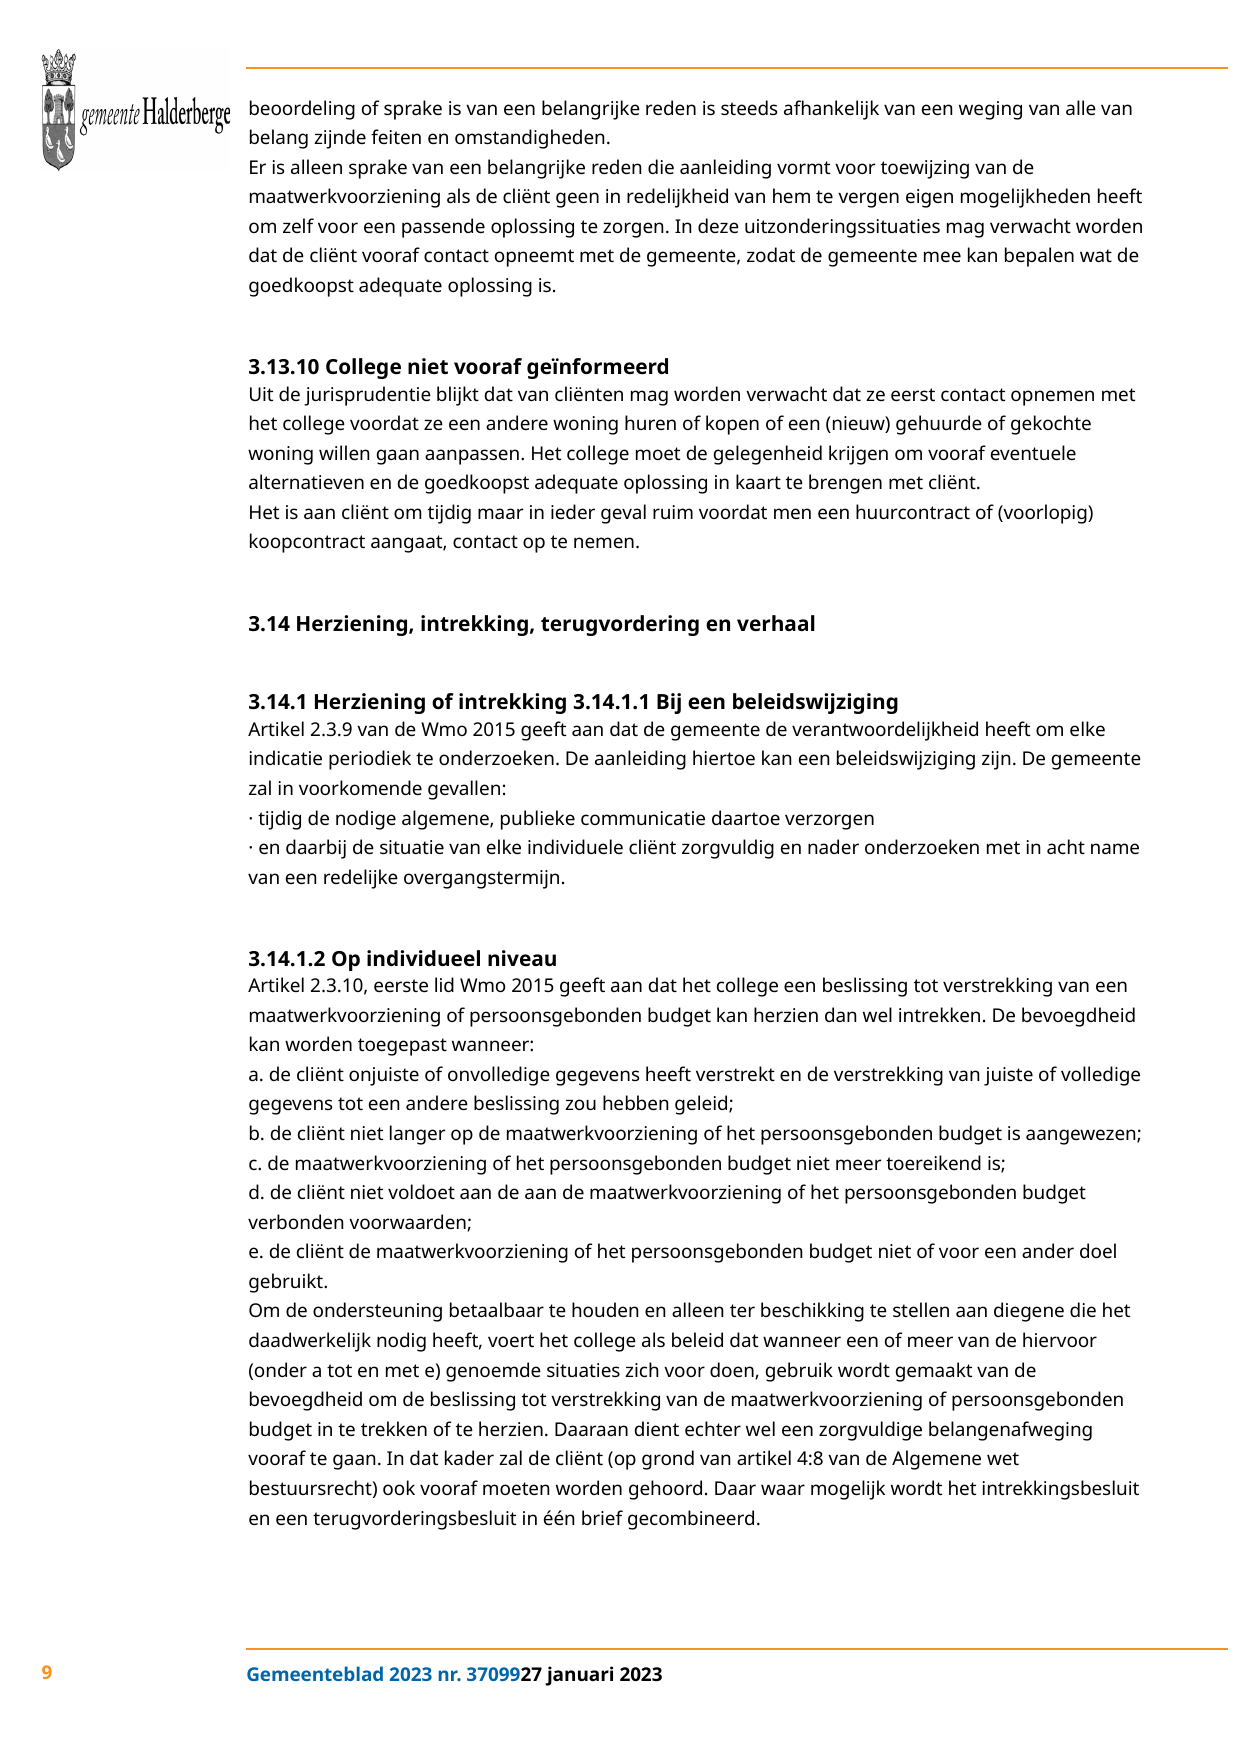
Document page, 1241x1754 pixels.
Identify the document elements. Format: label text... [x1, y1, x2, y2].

text 3.14.1 Herziening of intrekking 3.14.1.1 Bij een beleidswijziging [248, 687, 1152, 716]
text e. de cliënt de maatwerkvoorziening of het persoonsgebonden budget niet of voor een ander doel gebruikt. [248, 1238, 1152, 1294]
text Het is aan cliënt om tijdig maar in ieder geval ruim voordat men een huurcontract of (voorlopig) koopcontract aangaat, contact op te nemen. [248, 499, 1152, 554]
text 3.14.1.2 Op individueel niveau [248, 944, 1152, 972]
text · en daarbij de situatie van elke individuele cliënt zorgvuldig en nader onderzoeken met in acht name van een redelijke overgangstermijn. [248, 834, 1152, 889]
text Er is alleen sprake van een belangrijke reden die aanleiding vormt voor toewijzing van de maatwerkvoorziening als de cliënt geen in redelijkheid van hem te vergen eigen mogelijkheden heeft om zelf voor een passende oplossing te zorgen. In deze uitzonderingssituaties mag verwacht worden dat de cliënt vooraf contact opneemt met de gemeente, zodat de gemeente mee kan bepalen wat de goedkoopst adequate oplossing is. [248, 154, 1152, 298]
text Artikel 2.3.10, eerste lid Wmo 2015 geeft aan dat het college een beslissing tot verstrekking van een maatwerkvoorziening of persoonsgebonden budget kan herzien dan wel intrekken. De bevoegdheid kan worden toegepast wanneer: [248, 972, 1152, 1057]
text beoordeling of sprake is van een belangrijke reden is steeds afhankelijk van een weging van alle van belang zijnde feiten en omstandigheden. [248, 95, 1152, 150]
text 3.14 Herziening, intrekking, terugvordering en verhaal [248, 609, 1152, 637]
text b. de cliënt niet langer op de maatwerkvoorziening of het persoonsgebonden budget is aangewezen; [248, 1120, 1152, 1146]
text Uit de jurisprudentie blijkt dat van cliënten mag worden verwacht dat ze eerst contact opnemen met het college voordat ze een andere woning huren of kopen of een (nieuw) gehuurde of gekochte woning willen gaan aanpassen. Het college moet de gelegenheid krijgen om vooraf eventuele alternatieven en de goedkoopst adequate oplossing in kaart te brengen met cliënt. [248, 381, 1152, 495]
text d. de cliënt niet voldoet aan de aan de maatwerkvoorziening of het persoonsgebonden budget verbonden voorwaarden; [248, 1179, 1152, 1235]
text c. de maatwerkvoorziening of het persoonsgebonden budget niet meer toereikend is; [248, 1150, 1152, 1176]
text Artikel 2.3.9 van de Wmo 2015 geeft aan dat de gemeente de verantwoordelijkheid heeft om elke indicatie periodiek te onderzoeken. De aanleiding hiertoe kan een beleidswijziging zijn. De gemeente zal in voorkomende gevallen: [248, 716, 1152, 801]
text · tijdig de nodige algemene, publieke communicatie daartoe verzorgen [248, 805, 1152, 830]
text Om de ondersteuning betaalbaar te houden en alleen ter beschikking te stellen aan diegene die het daadwerkelijk nodig heeft, voert het college als beleid dat wanneer een of meer van de hiervoor (onder a tot en met e) genoemde situaties zich voor doen, gebruik wordt gemaakt van de bevoegdheid om de beslissing tot verstrekking van de maatwerkvoorziening of persoonsgebonden budget in te trekken of te herzien. Daaraan dient echter wel een zorgvuldige belangenafweging vooraf te gaan. In dat kader zal de cliënt (op grond van artikel 4:8 van de Algemene wet bestuursrecht) ook vooraf moeten worden gehoord. Daar waar mogelijk wordt het intrekkingsbesluit en een terugvorderingsbesluit in één brief gecombineerd. [248, 1298, 1152, 1531]
picture [41, 47, 231, 172]
text 3.13.10 College niet vooraf geïnformeerd [248, 352, 1152, 381]
text a. de cliënt onjuiste of onvolledige gegevens heeft verstrekt en de verstrekking van juiste of volledige gegevens tot een andere beslissing zou hebben geleid; [248, 1061, 1152, 1116]
